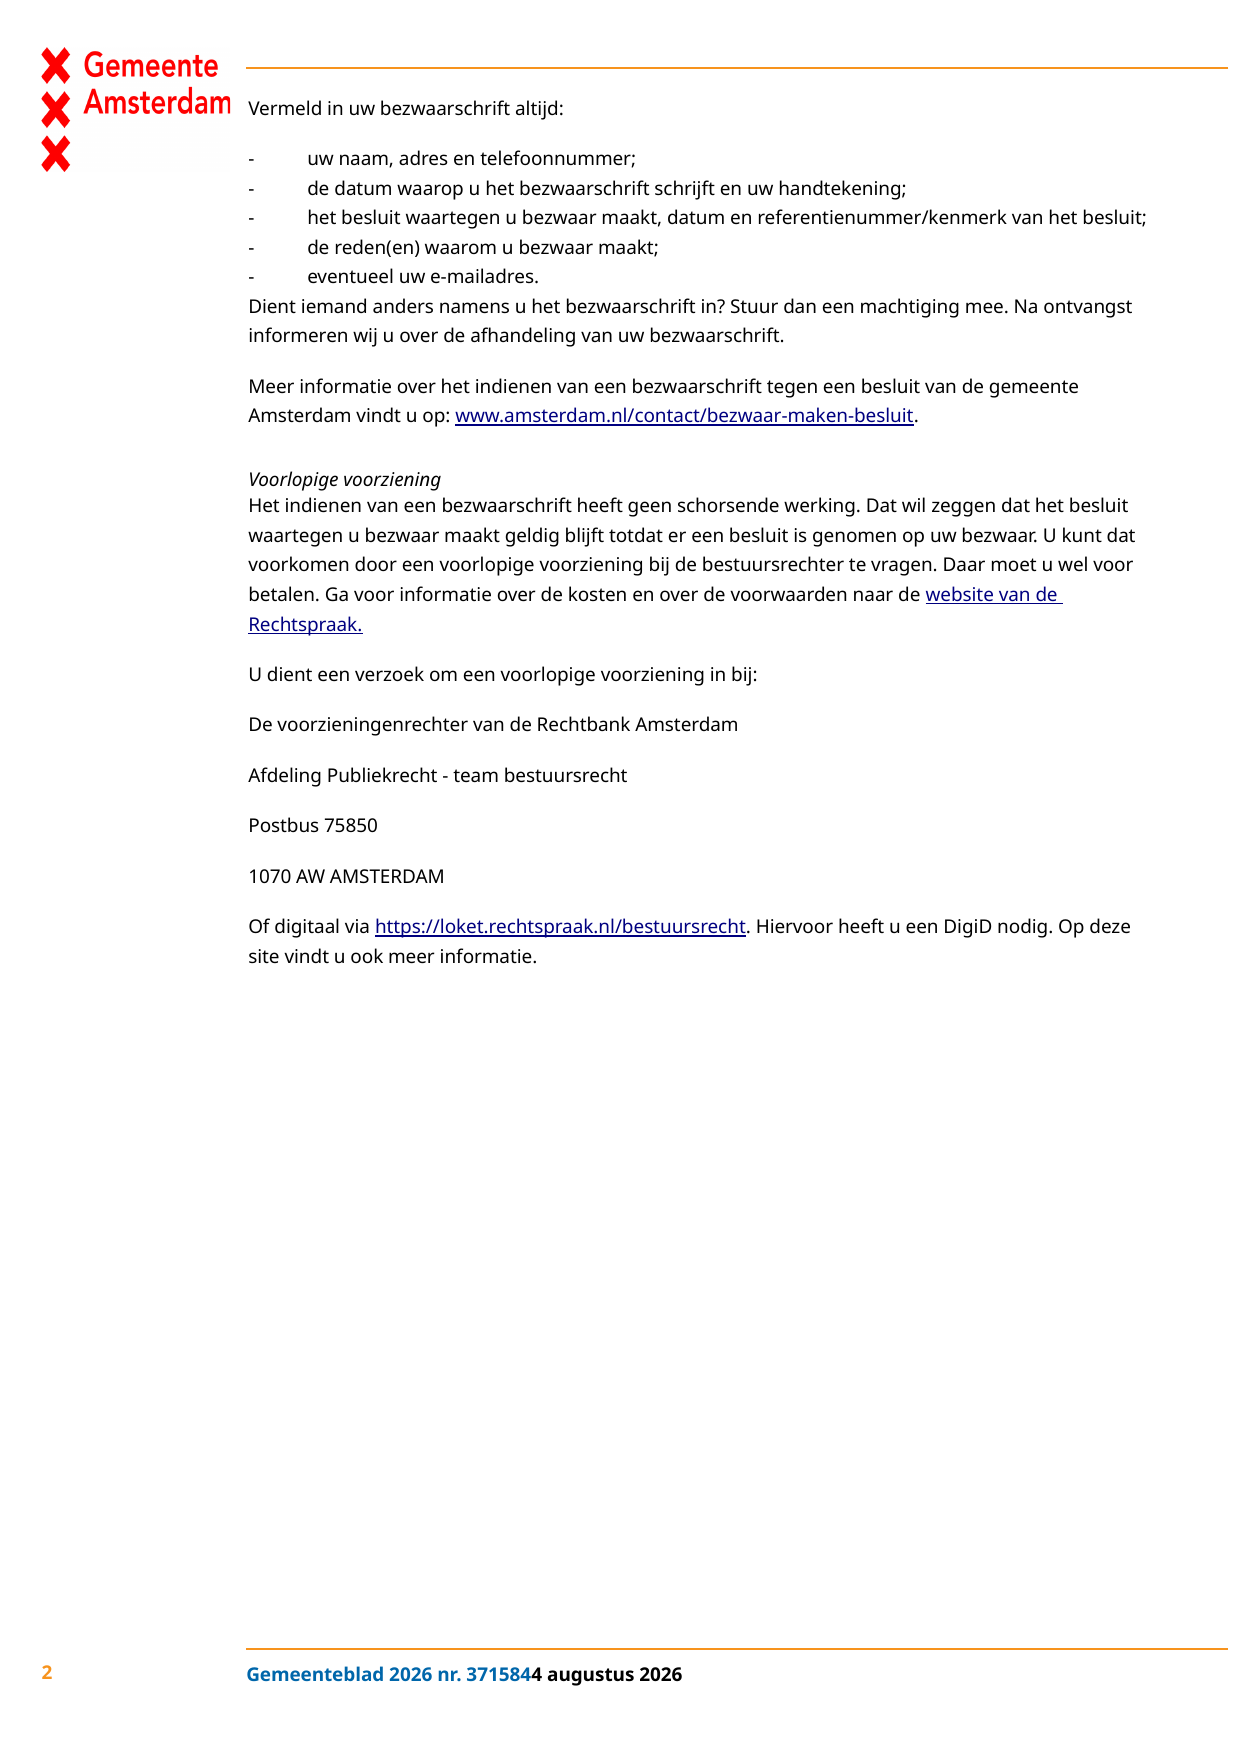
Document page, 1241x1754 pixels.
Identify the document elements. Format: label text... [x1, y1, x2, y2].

list uw naam, adres en telefoonnummer; [248, 145, 1152, 171]
list eventueel uw e-mailadres. [248, 263, 1152, 289]
text De voorzieningenrechter van de Rechtbank Amsterdam [248, 712, 1152, 737]
text Afdeling Publiekrecht - team bestuursrecht [248, 762, 1152, 788]
list de reden(en) waarom u bezwaar maakt; [248, 234, 1152, 260]
text Vermeld in uw bezwaarschrift altijd: [248, 95, 1152, 121]
text Het indienen van een bezwaarschrift heeft geen schorsende werking. Dat wil zeggen dat het besluit waartegen u bezwaar maakt geldig blijft totdat er een besluit is genomen op uw bezwaar. U kunt dat voorkomen door een voorlopige voorziening bij de bestuursrechter te vragen. Daar moet u wel voor betalen. Ga voor informatie over de kosten en over de voorwaarden naar de website van de Rechtspraak. [248, 492, 1152, 636]
picture [41, 47, 231, 172]
text Of digitaal via https://loket.rechtspraak.nl/bestuursrecht. Hiervoor heeft u een DigiD nodig. Op deze site vindt u ook meer informatie. [248, 913, 1152, 968]
list de datum waarop u het bezwaarschrift schrijft en uw handtekening; [248, 175, 1152, 201]
text Voorlopige voorziening [248, 467, 1152, 492]
text 1070 AW AMSTERDAM [248, 863, 1152, 888]
text Postbus 75850 [248, 812, 1152, 838]
text Dient iemand anders namens u het bezwaarschrift in? Stuur dan een machtiging mee. Na ontvangst informeren wij u over de afhandeling van uw bezwaarschrift. [248, 293, 1152, 348]
list het besluit waartegen u bezwaar maakt, datum en referentienummer/kenmerk van het besluit; [248, 204, 1152, 230]
text Meer informatie over het indienen van een bezwaarschrift tegen een besluit van de gemeente Amsterdam vindt u op: www.amsterdam.nl/contact/bezwaar-maken-besluit. [248, 373, 1152, 428]
text U dient een verzoek om een voorlopige voorziening in bij: [248, 661, 1152, 687]
